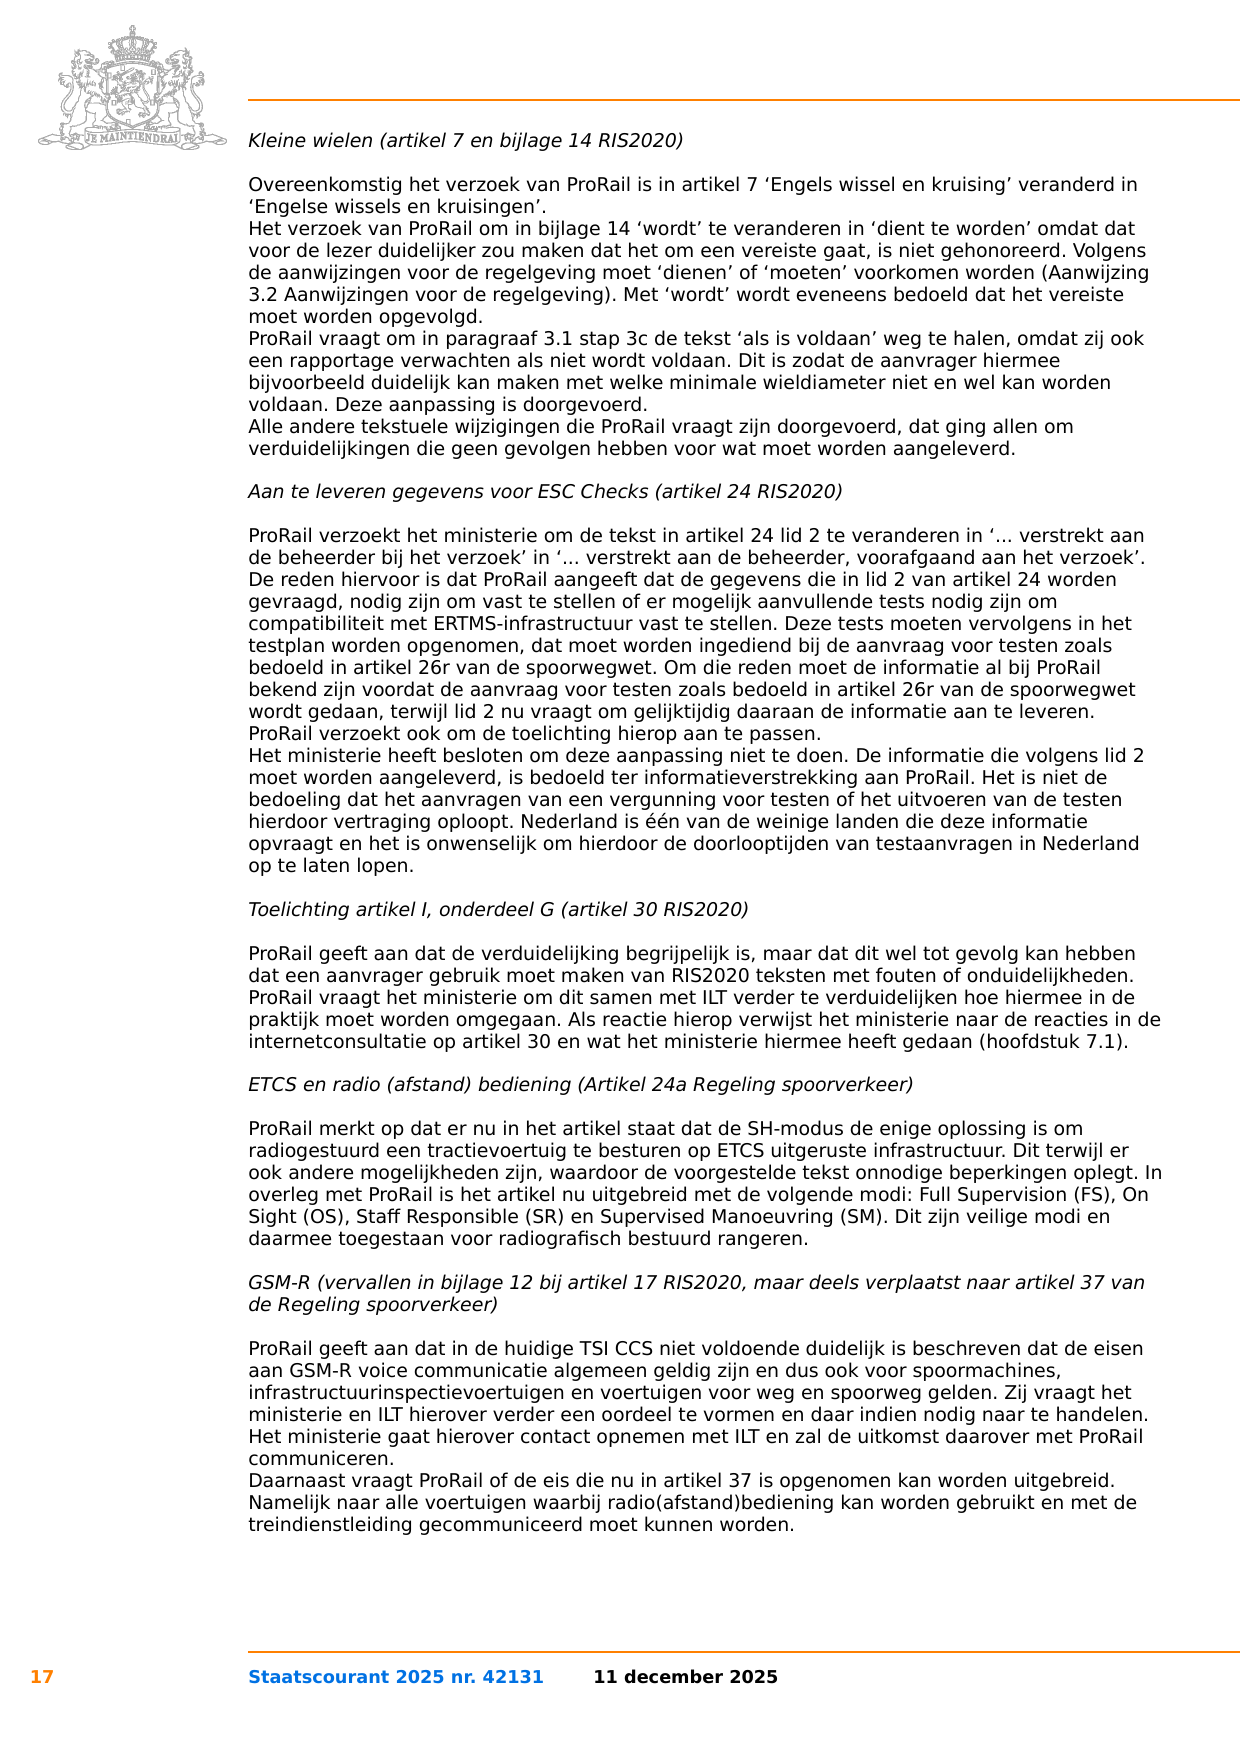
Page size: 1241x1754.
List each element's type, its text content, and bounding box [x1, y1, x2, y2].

subtitle Toelichting artikel I, onderdeel G (artikel 30 RIS2020) [248, 899, 1163, 921]
text Daarnaast vraagt ProRail of de eis die nu in artikel 37 is opgenomen kan worden uitgebreid. Namelijk naar alle voertuigen waarbij radio(afstand)bediening kan worden gebruikt en met de treindienstleiding gecommuniceerd moet kunnen worden. [248, 1470, 1163, 1536]
text Het verzoek van ProRail om in bijlage 14 ‘wordt’ te veranderen in ‘dient te worden’ omdat dat voor de lezer duidelijker zou maken dat het om een vereiste gaat, is niet gehonoreerd. Volgens de aanwijzingen voor de regelgeving moet ‘dienen’ of ‘moeten’ voorkomen worden (Aanwijzing 3.2 Aanwijzingen voor de regelgeving). Met ‘wordt’ wordt eveneens bedoeld dat het vereiste moet worden opgevolgd. [248, 218, 1163, 328]
text ProRail vraagt om in paragraaf 3.1 stap 3c de tekst ‘als is voldaan’ weg te halen, omdat zij ook een rapportage verwachten als niet wordt voldaan. Dit is zodat de aanvrager hiermee bijvoorbeeld duidelijk kan maken met welke minimale wieldiameter niet en wel kan worden voldaan. Deze aanpassing is doorgevoerd. [248, 328, 1163, 416]
text ProRail merkt op dat er nu in het artikel staat dat de SH-modus de enige oplossing is om radiogestuurd een tractievoertuig te besturen op ETCS uitgeruste infrastructuur. Dit terwijl er ook andere mogelijkheden zijn, waardoor de voorgestelde tekst onnodige beperkingen oplegt. In overleg met ProRail is het artikel nu uitgebreid met de volgende modi: Full Supervision (FS), On Sight (OS), Staff Responsible (SR) en Supervised Manoeuvring (SM). Dit zijn veilige modi en daarmee toegestaan voor radiografisch bestuurd rangeren. [248, 1118, 1163, 1250]
text Het ministerie heeft besloten om deze aanpassing niet te doen. De informatie die volgens lid 2 moet worden aangeleverd, is bedoeld ter informatieverstrekking aan ProRail. Het is niet de bedoeling dat het aanvragen van een vergunning voor testen of het uitvoeren van de testen hierdoor vertraging oploopt. Nederland is één van de weinige landen die deze informatie opvraagt en het is onwenselijk om hierdoor de doorlooptijden van testaanvragen in Nederland op te laten lopen. [248, 745, 1163, 877]
picture [38, 25, 227, 150]
subtitle Aan te leveren gegevens voor ESC Checks (artikel 24 RIS2020) [248, 481, 1163, 503]
text ProRail geeft aan dat in de huidige TSI CCS niet voldoende duidelijk is beschreven dat de eisen aan GSM-R voice communicatie algemeen geldig zijn en dus ook voor spoormachines, infrastructuurinspectievoertuigen en voertuigen voor weg en spoorweg gelden. Zij vraagt het ministerie en ILT hierover verder een oordeel te vormen en daar indien nodig naar te handelen. Het ministerie gaat hierover contact opnemen met ILT en zal de uitkomst daarover met ProRail communiceren. [248, 1338, 1163, 1470]
text ProRail geeft aan dat de verduidelijking begrijpelijk is, maar dat dit wel tot gevolg kan hebben dat een aanvrager gebruik moet maken van RIS2020 teksten met fouten of onduidelijkheden. ProRail vraagt het ministerie om dit samen met ILT verder te verduidelijken hoe hiermee in de praktijk moet worden omgegaan. Als reactie hierop verwijst het ministerie naar de reacties in de internetconsultatie op artikel 30 en wat het ministerie hiermee heeft gedaan (hoofdstuk 7.1). [248, 943, 1163, 1052]
subtitle ETCS en radio (afstand) bediening (Artikel 24a Regeling spoorverkeer) [248, 1074, 1163, 1096]
text ProRail verzoekt het ministerie om de tekst in artikel 24 lid 2 te veranderen in ‘... verstrekt aan de beheerder bij het verzoek’ in ‘... verstrekt aan de beheerder, voorafgaand aan het verzoek’. De reden hiervoor is dat ProRail aangeeft dat de gegevens die in lid 2 van artikel 24 worden gevraagd, nodig zijn om vast te stellen of er mogelijk aanvullende tests nodig zijn om compatibiliteit met ERTMS-infrastructuur vast te stellen. Deze tests moeten vervolgens in het testplan worden opgenomen, dat moet worden ingediend bij de aanvraag voor testen zoals bedoeld in artikel 26r van de spoorwegwet. Om die reden moet de informatie al bij ProRail bekend zijn voordat de aanvraag voor testen zoals bedoeld in artikel 26r van de spoorwegwet wordt gedaan, terwijl lid 2 nu vraagt om gelijktijdig daaraan de informatie aan te leveren. ProRail verzoekt ook om de toelichting hierop aan te passen. [248, 525, 1163, 745]
subtitle GSM-R (vervallen in bijlage 12 bij artikel 17 RIS2020, maar deels verplaatst naar artikel 37 van de Regeling spoorverkeer) [248, 1272, 1163, 1316]
text Overeenkomstig het verzoek van ProRail is in artikel 7 ‘Engels wissel en kruising’ veranderd in ‘Engelse wissels en kruisingen’. [248, 174, 1163, 218]
subtitle Kleine wielen (artikel 7 en bijlage 14 RIS2020) [248, 130, 1163, 152]
text Alle andere tekstuele wijzigingen die ProRail vraagt zijn doorgevoerd, dat ging allen om verduidelijkingen die geen gevolgen hebben voor wat moet worden aangeleverd. [248, 416, 1163, 459]
